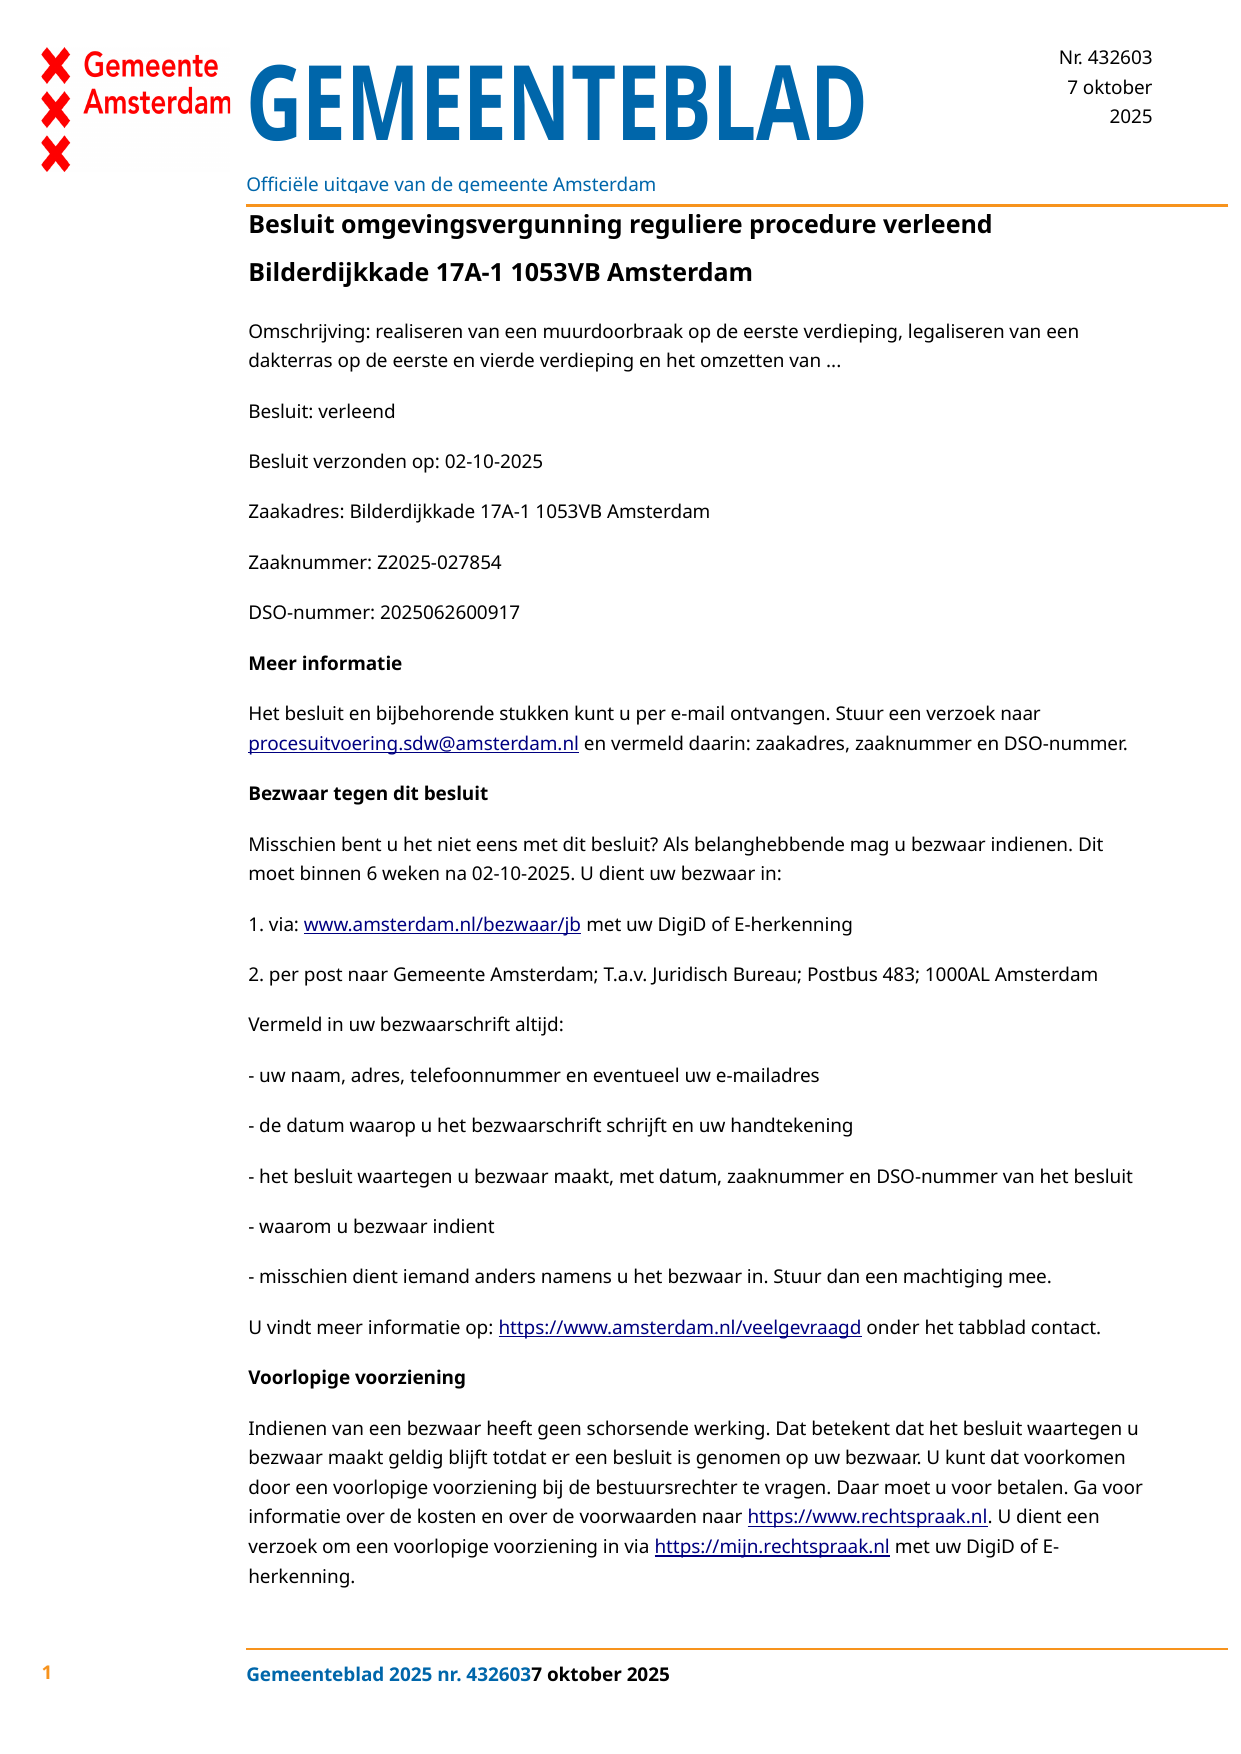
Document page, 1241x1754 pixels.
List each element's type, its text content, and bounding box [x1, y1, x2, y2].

text - misschien dient iemand anders namens u het bezwaar in. Stuur dan een machtiging mee. [248, 1264, 1152, 1289]
text Het besluit en bijbehorende stukken kunt u per e-mail ontvangen. Stuur een verzoek naar procesuitvoering.sdw@amsterdam.nl en vermeld daarin: zaakadres, zaaknummer en DSO-nummer. [248, 700, 1152, 756]
text Besluit verzonden op: 02-10-2025 [248, 448, 1152, 474]
text Besluit omgevingsvergunning reguliere procedure verleend Bilderdijkkade 17A-1 1053VB Amsterdam [248, 207, 1152, 288]
text - waarom u bezwaar indient [248, 1213, 1152, 1239]
text - de datum waarop u het bezwaarschrift schrijft en uw handtekening [248, 1112, 1152, 1138]
picture [41, 47, 231, 172]
text U vindt meer informatie op: https://www.amsterdam.nl/veelgevraagd onder het tabblad contact. [248, 1314, 1152, 1340]
text Omschrijving: realiseren van een muurdoorbraak op de eerste verdieping, legaliseren van een dakterras op de eerste en vierde verdieping en het omzetten van ... [248, 318, 1152, 373]
text 2. per post naar Gemeente Amsterdam; T.a.v. Juridisch Bureau; Postbus 483; 1000AL Amsterdam [248, 961, 1152, 987]
text 1. via: www.amsterdam.nl/bezwaar/jb met uw DigiD of E-herkenning [248, 911, 1152, 937]
text Misschien bent u het niet eens met dit besluit? Als belanghebbende mag u bezwaar indienen. Dit moet binnen 6 weken na 02-10-2025. U dient uw bezwaar in: [248, 831, 1152, 886]
text - het besluit waartegen u bezwaar maakt, met datum, zaaknummer en DSO-nummer van het besluit [248, 1163, 1152, 1189]
text Voorlopige voorziening [248, 1364, 1152, 1390]
text Meer informatie [248, 650, 1152, 676]
text Zaaknummer: Z2025-027854 [248, 549, 1152, 575]
text Indienen van een bezwaar heeft geen schorsende werking. Dat betekent dat het besluit waartegen u bezwaar maakt geldig blijft totdat er een besluit is genomen op uw bezwaar. U kunt dat voorkomen door een voorlopige voorziening bij de bestuursrechter te vragen. Daar moet u voor betalen. Ga voor informatie over de kosten en over de voorwaarden naar https://www.rechtspraak.nl. U dient een verzoek om een voorlopige voorziening in via https://mijn.rechtspraak.nl met uw DigiD of E-herkenning. [248, 1415, 1152, 1589]
text DSO-nummer: 2025062600917 [248, 599, 1152, 625]
text - uw naam, adres, telefoonnummer en eventueel uw e-mailadres [248, 1062, 1152, 1088]
text Besluit: verleend [248, 398, 1152, 424]
text Zaakadres: Bilderdijkkade 17A-1 1053VB Amsterdam [248, 499, 1152, 524]
text Bezwaar tegen dit besluit [248, 780, 1152, 806]
text Vermeld in uw bezwaarschrift altijd: [248, 1012, 1152, 1037]
